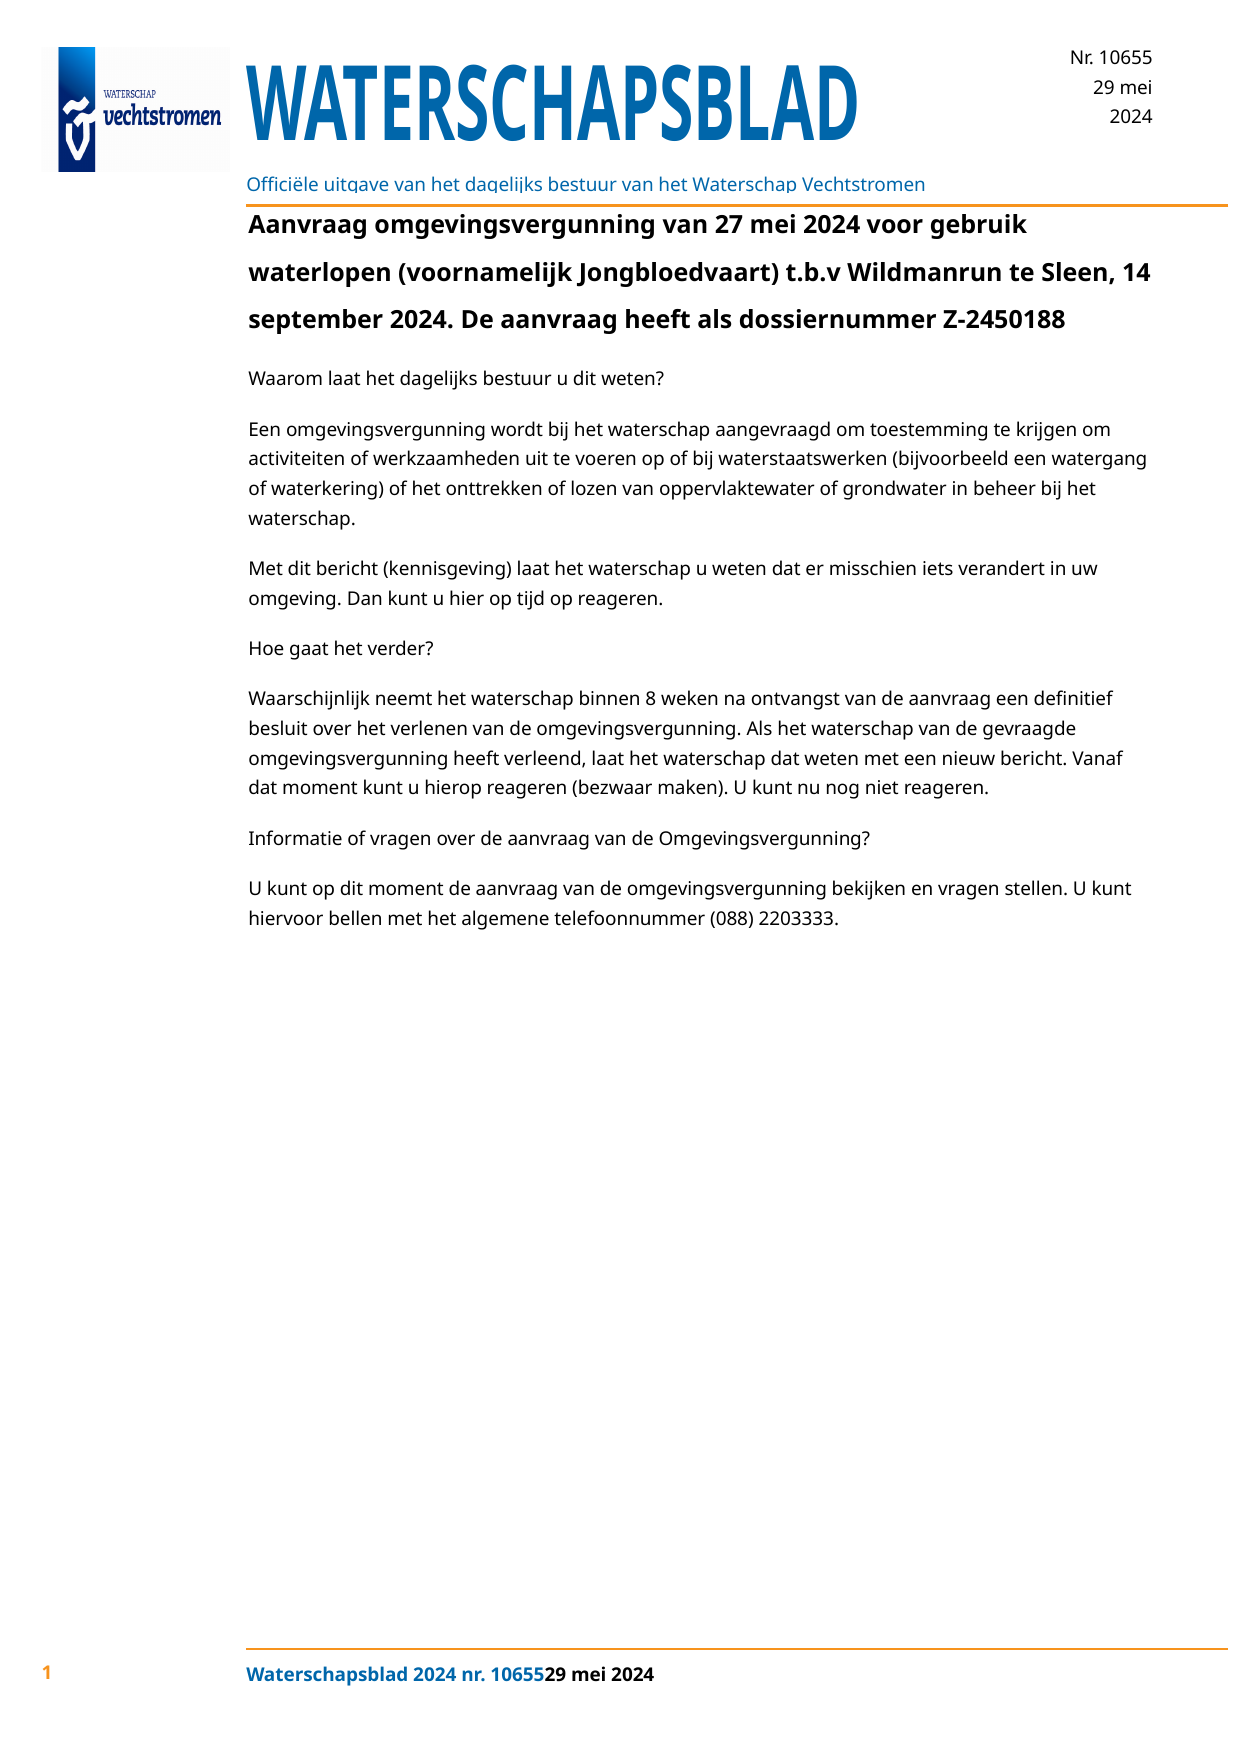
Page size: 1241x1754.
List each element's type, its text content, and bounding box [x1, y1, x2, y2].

text Hoe gaat het verder? [248, 635, 1152, 661]
picture [41, 47, 231, 172]
text Informatie of vragen over de aanvraag van de Omgevingsvergunning? [248, 825, 1152, 850]
text Een omgevingsvergunning wordt bij het waterschap aangevraagd om toestemming te krijgen om activiteiten of werkzaamheden uit te voeren op of bij waterstaatswerken (bijvoorbeeld een watergang of waterkering) of het onttrekken of lozen van oppervlaktewater of grondwater in beheer bij het waterschap. [248, 416, 1152, 530]
text U kunt op dit moment de aanvraag van de omgevingsvergunning bekijken en vragen stellen. U kunt hiervoor bellen met het algemene telefoonnummer (088) 2203333. [248, 875, 1152, 930]
text Aanvraag omgevingsvergunning van 27 mei 2024 voor gebruik waterlopen (voornamelijk Jongbloedvaart) t.b.v Wildmanrun te Sleen, 14 september 2024. De aanvraag heeft als dossiernummer Z-2450188 [248, 207, 1152, 336]
text Waarschijnlijk neemt het waterschap binnen 8 weken na ontvangst van de aanvraag een definitief besluit over het verlenen van de omgevingsvergunning. Als het waterschap van de gevraagde omgevingsvergunning heeft verleend, laat het waterschap dat weten met een nieuw bericht. Vanaf dat moment kunt u hierop reageren (bezwaar maken). U kunt nu nog niet reageren. [248, 686, 1152, 800]
text Met dit bericht (kennisgeving) laat het waterschap u weten dat er misschien iets verandert in uw omgeving. Dan kunt u hier op tijd op reageren. [248, 555, 1152, 610]
text Waarom laat het dagelijks bestuur u dit weten? [248, 366, 1152, 391]
